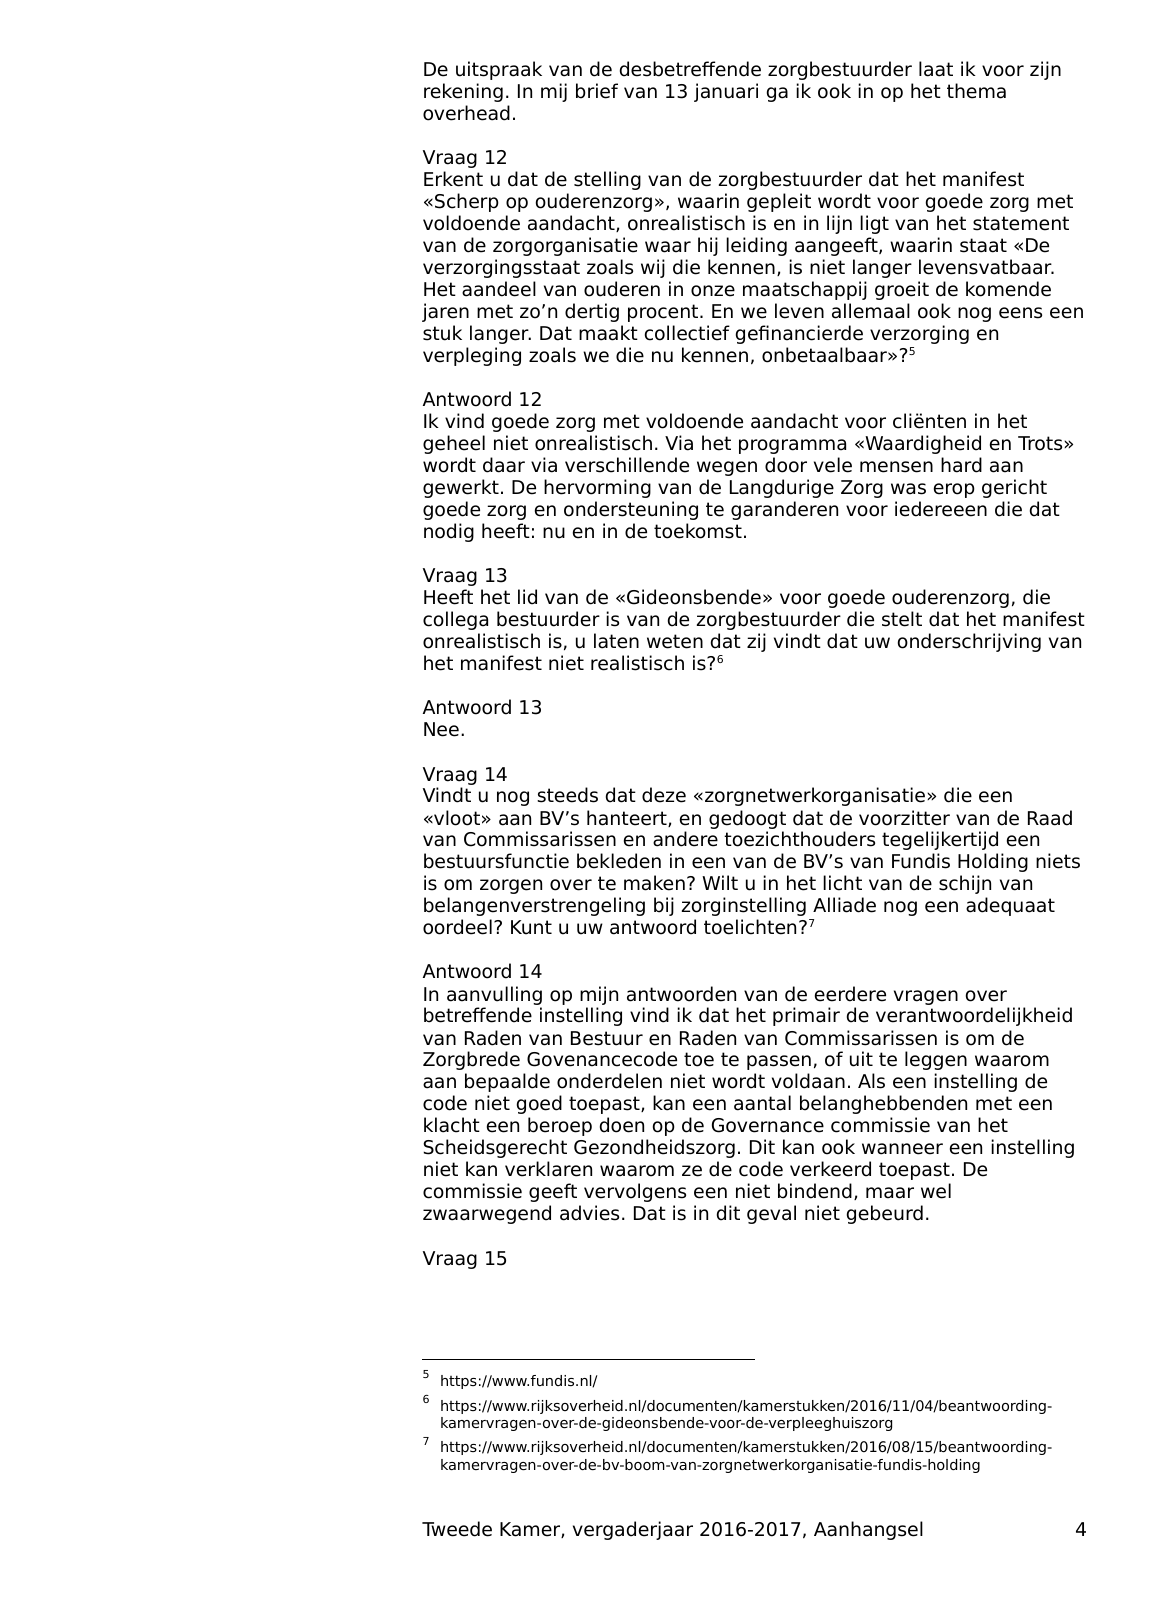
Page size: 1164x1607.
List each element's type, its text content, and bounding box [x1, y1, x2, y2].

text In aanvulling op mijn antwoorden van de eerdere vragen over betreffende instelling vind ik dat het primair de verantwoordelijkheid van Raden van Bestuur en Raden van Commissarissen is om de Zorgbrede Govenancecode toe te passen, of uit te leggen waarom aan bepaalde onderdelen niet wordt voldaan. Als een instelling de code niet goed toepast, kan een aantal belanghebbenden met een klacht een beroep doen op de Governance commissie van het Scheidsgerecht Gezondheidszorg. Dit kan ook wanneer een instelling niet kan verklaren waarom ze de code verkeerd toepast. De commissie geeft vervolgens een niet bindend, maar wel zwaarwegend advies. Dat is in dit geval niet gebeurd. [422, 983, 1087, 1225]
text Vindt u nog steeds dat deze «zorgnetwerkorganisatie» die een «vloot» aan BV’s hanteert, en gedoogt dat de voorzitter van de Raad van Commissarissen en andere toezichthouders tegelijkertijd een bestuursfunctie bekleden in een van de BV’s van Fundis Holding niets is om zorgen over te maken? Wilt u in het licht van de schijn van belangenverstrengeling bij zorginstelling Alliade nog een adequaat oordeel? Kunt u uw antwoord toelichten? [422, 785, 1087, 939]
text Vraag 12 [422, 147, 1087, 169]
text Vraag 15 [422, 1247, 1087, 1269]
text Nee. [422, 719, 1087, 741]
text Erkent u dat de stelling van de zorgbestuurder dat het manifest «Scherp op ouderenzorg», waarin gepleit wordt voor goede zorg met voldoende aandacht, onrealistisch is en in lijn ligt van het statement van de zorgorganisatie waar hij leiding aangeeft, waarin staat «De verzorgingsstaat zoals wij die kennen, is niet langer levensvatbaar. Het aandeel van ouderen in onze maatschappij groeit de komende jaren met zo’n dertig procent. En we leven allemaal ook nog eens een stuk langer. Dat maakt collectief gefinancierde verzorging en verpleging zoals we die nu kennen, onbetaalbaar»? [422, 169, 1087, 367]
text https://www.fundis.nl/ [422, 1368, 1087, 1391]
text Antwoord 13 [422, 697, 1087, 719]
text https://www.rijksoverheid.nl/documenten/kamerstukken/2016/08/15/beantwoording-kamervragen-over-de-bv-boom-van-zorgnetwerkorganisatie-fundis-holding [422, 1435, 1087, 1474]
text Antwoord 12 [422, 389, 1087, 411]
text Heeft het lid van de «Gideonsbende» voor goede ouderenzorg, die collega bestuurder is van de zorgbestuurder die stelt dat het manifest onrealistisch is, u laten weten dat zij vindt dat uw onderschrijving van het manifest niet realistisch is? [422, 587, 1087, 675]
text https://www.rijksoverheid.nl/documenten/kamerstukken/2016/11/04/beantwoording-kamervragen-over-de-gideonsbende-voor-de-verpleeghuiszorg [422, 1393, 1087, 1432]
text De uitspraak van de desbetreffende zorgbestuurder laat ik voor zijn rekening. In mij brief van 13 januari ga ik ook in op het thema overhead. [422, 59, 1087, 125]
text Vraag 14 [422, 763, 1087, 785]
text Vraag 13 [422, 565, 1087, 587]
text Antwoord 14 [422, 961, 1087, 983]
text Ik vind goede zorg met voldoende aandacht voor cliënten in het geheel niet onrealistisch. Via het programma «Waardigheid en Trots» wordt daar via verschillende wegen door vele mensen hard aan gewerkt. De hervorming van de Langdurige Zorg was erop gericht goede zorg en ondersteuning te garanderen voor iedereeen die dat nodig heeft: nu en in de toekomst. [422, 411, 1087, 543]
